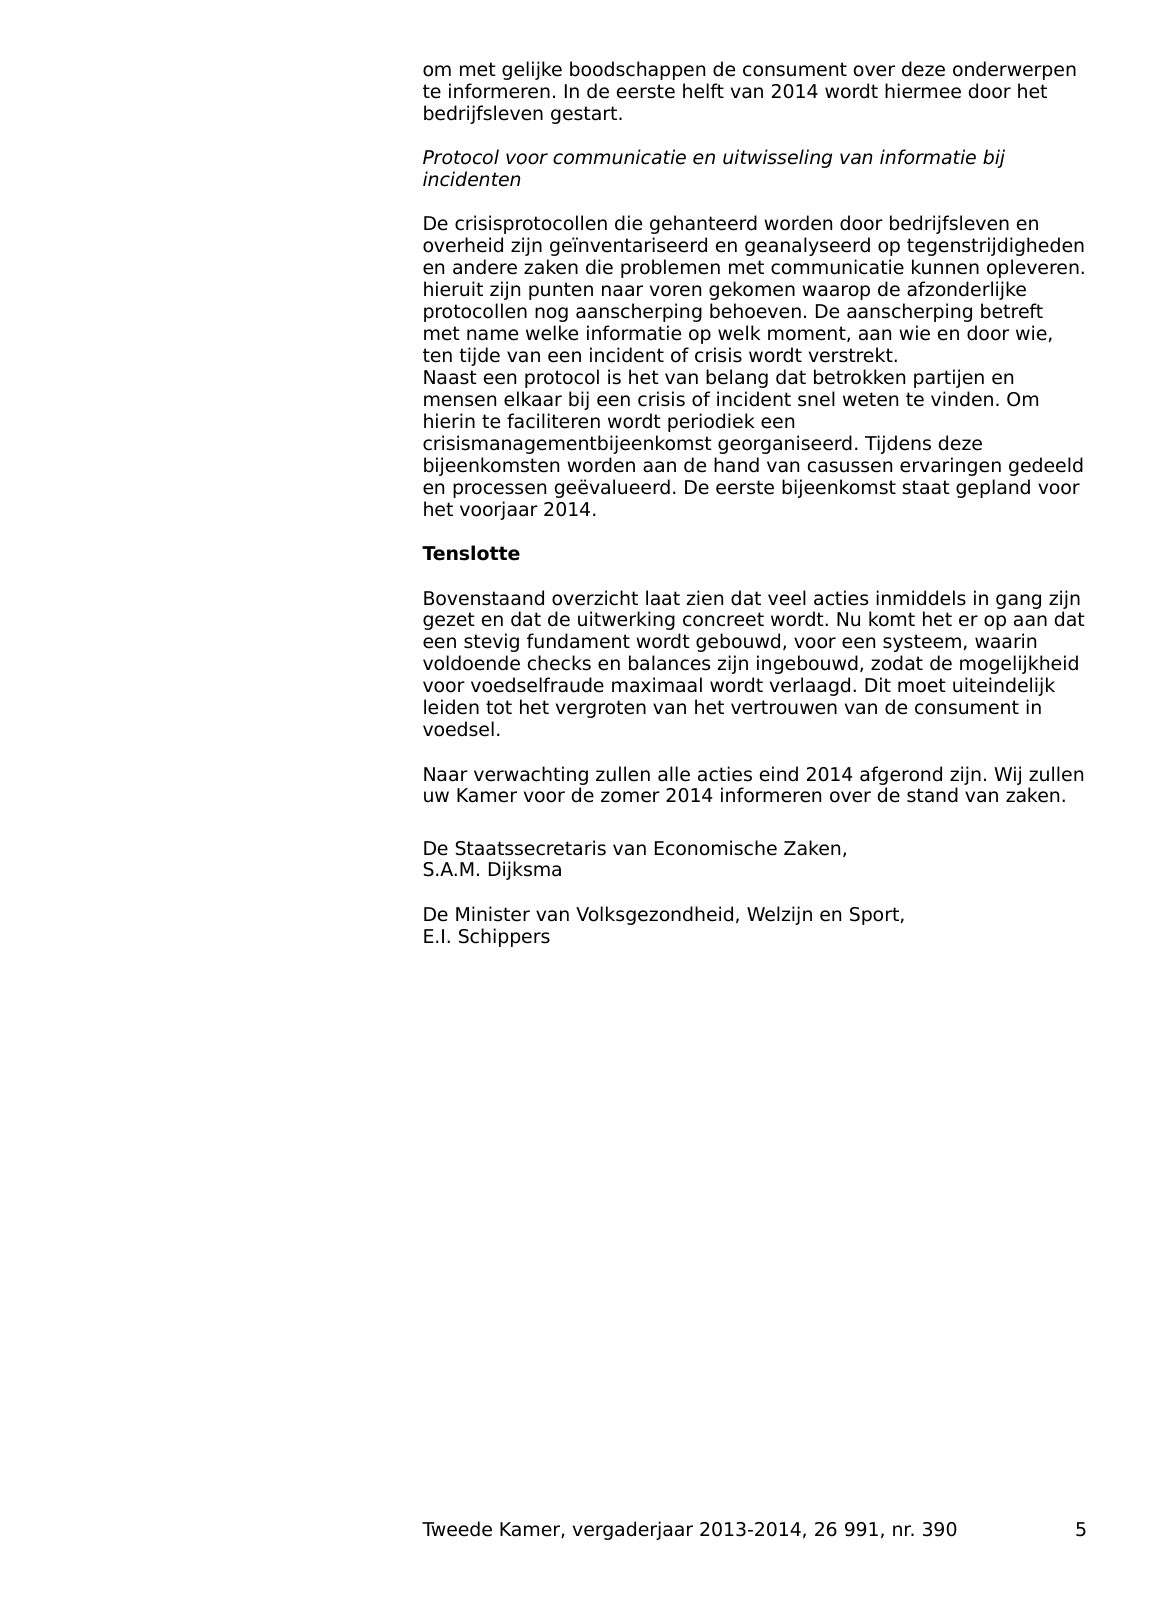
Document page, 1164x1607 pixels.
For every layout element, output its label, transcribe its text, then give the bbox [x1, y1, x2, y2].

subtitle Tenslotte [422, 543, 1087, 565]
text De crisisprotocollen die gehanteerd worden door bedrijfsleven en overheid zijn geïnventariseerd en geanalyseerd op tegenstrijdigheden en andere zaken die problemen met communicatie kunnen opleveren. hieruit zijn punten naar voren gekomen waarop de afzonderlijke protocollen nog aanscherping behoeven. De aanscherping betreft met name welke informatie op welk moment, aan wie en door wie, ten tijde van een incident of crisis wordt verstrekt. [422, 213, 1087, 367]
subtitle Protocol voor communicatie en uitwisseling van informatie bij incidenten [422, 147, 1087, 191]
text De Staatssecretaris van Economische Zaken, S.A.M. Dijksma [422, 837, 1087, 881]
text Bovenstaand overzicht laat zien dat veel acties inmiddels in gang zijn gezet en dat de uitwerking concreet wordt. Nu komt het er op aan dat een stevig fundament wordt gebouwd, voor een systeem, waarin voldoende checks en balances zijn ingebouwd, zodat de mogelijkheid voor voedselfraude maximaal wordt verlaagd. Dit moet uiteindelijk leiden tot het vergroten van het vertrouwen van de consument in voedsel. [422, 587, 1087, 741]
text Naast een protocol is het van belang dat betrokken partijen en mensen elkaar bij een crisis of incident snel weten te vinden. Om hierin te faciliteren wordt periodiek een crisismanagementbijeenkomst georganiseerd. Tijdens deze bijeenkomsten worden aan de hand van casussen ervaringen gedeeld en processen geëvalueerd. De eerste bijeenkomst staat gepland voor het voorjaar 2014. [422, 367, 1087, 521]
text Naar verwachting zullen alle acties eind 2014 afgerond zijn. Wij zullen uw Kamer voor de zomer 2014 informeren over de stand van zaken. [422, 763, 1087, 807]
text De Minister van Volksgezondheid, Welzijn en Sport, E.I. Schippers [422, 903, 1087, 947]
text om met gelijke boodschappen de consument over deze onderwerpen te informeren. In de eerste helft van 2014 wordt hiermee door het bedrijfsleven gestart. [422, 59, 1087, 125]
